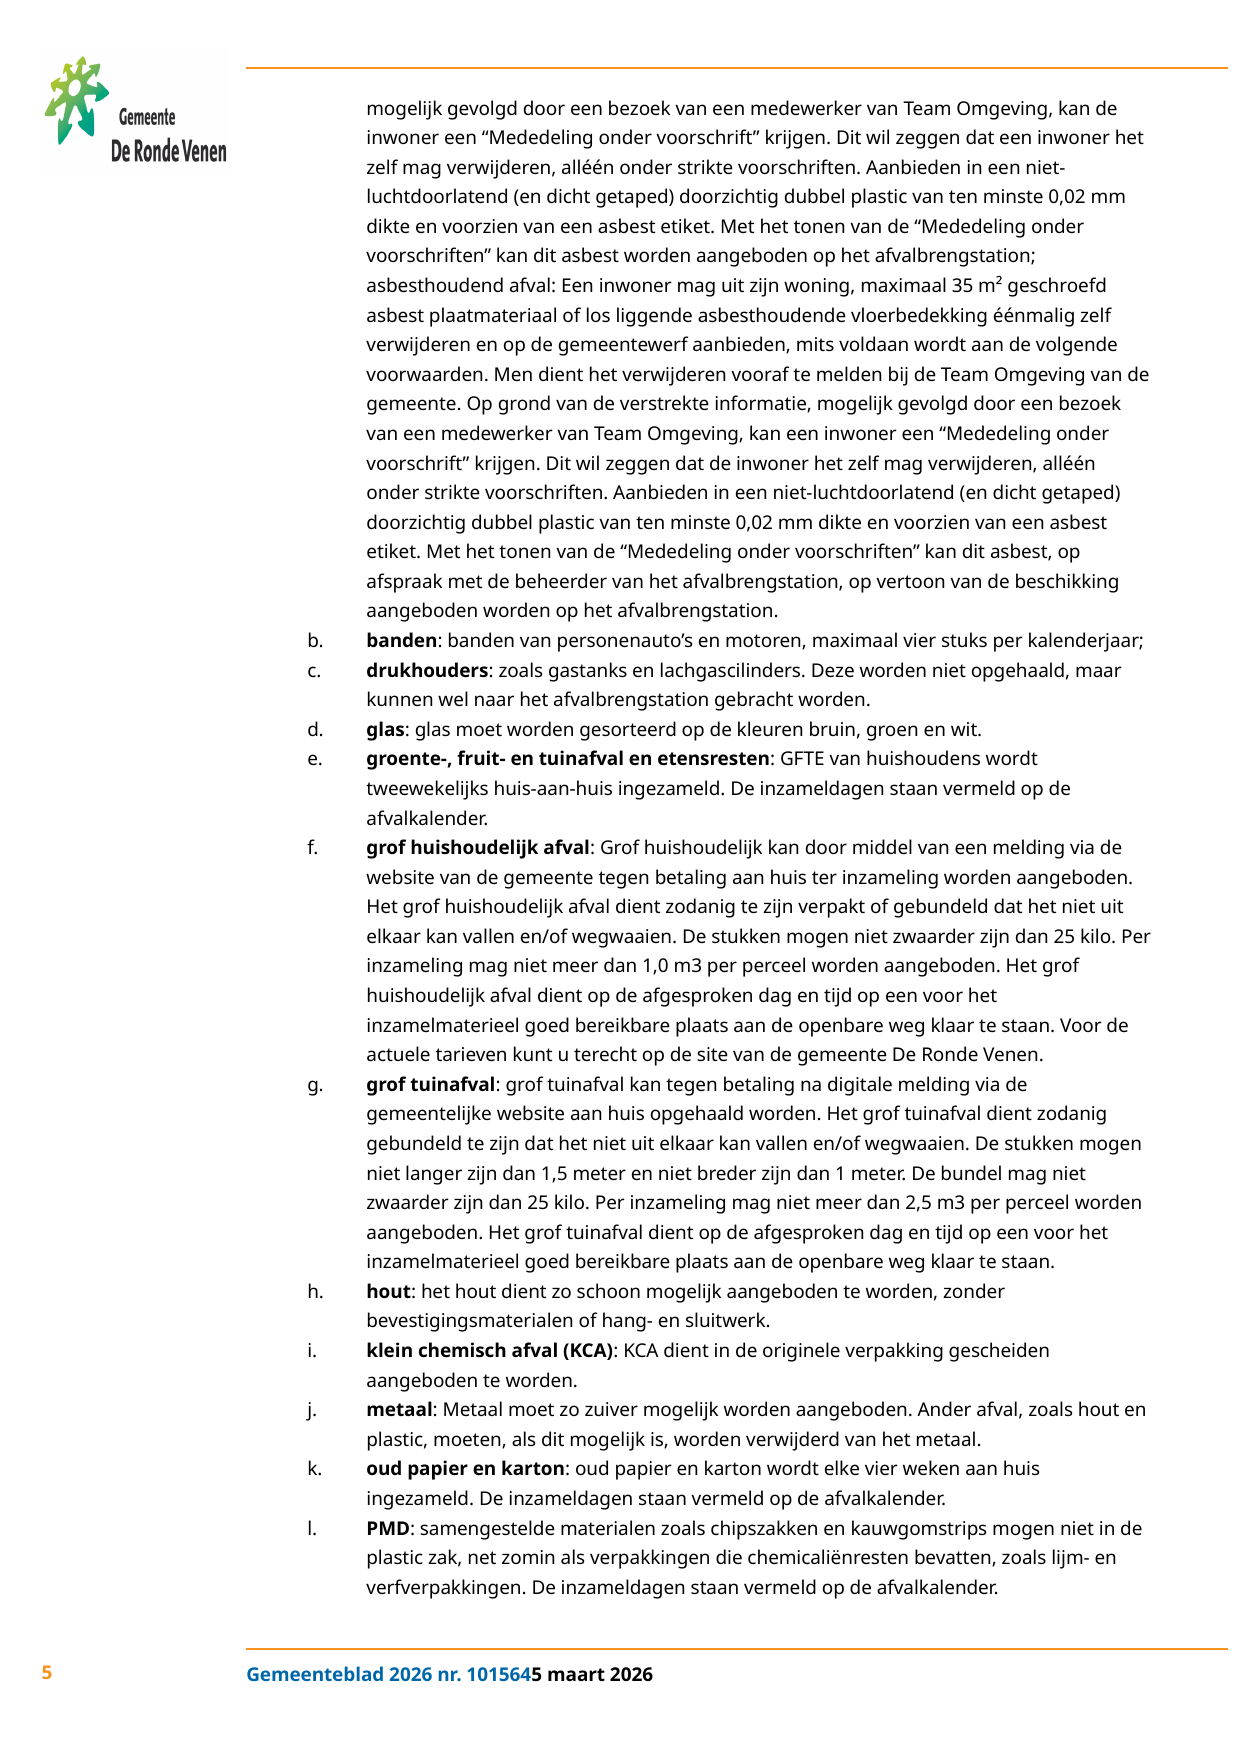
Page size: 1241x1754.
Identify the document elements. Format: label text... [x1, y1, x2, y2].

list klein chemisch afval (KCA): KCA dient in de originele verpakking gescheiden aangeboden te worden. [307, 1337, 1152, 1393]
list PMD: samengestelde materialen zoals chipszakken en kauwgomstrips mogen niet in de plastic zak, net zomin als verpakkingen die chemicaliënresten bevatten, zoals lijm- en verfverpakkingen. De inzameldagen staan vermeld op de afvalkalender. [307, 1515, 1152, 1600]
list drukhouders: zoals gastanks en lachgascilinders. Deze worden niet opgehaald, maar kunnen wel naar het afvalbrengstation gebracht worden. [307, 657, 1152, 712]
list asbesthoudend afval: Een inwoner mag uit zijn woning, maximaal 35 m² geschroefd asbest plaatmateriaal of los liggende asbesthoudende vloerbedekking éénmalig zelf verwijderen en op de gemeentewerf aanbieden, mits voldaan wordt aan de volgende voorwaarden. Men dient het verwijderen vooraf te melden bij de Team Omgeving van de gemeente. Op grond van de verstrekte informatie, mogelijk gevolgd door een bezoek van een medewerker van Team Omgeving, kan een inwoner een “Mededeling onder voorschrift” krijgen. Dit wil zeggen dat de inwoner het zelf mag verwijderen, alléén onder strikte voorschriften. Aanbieden in een niet-luchtdoorlatend (en dicht getaped) doorzichtig dubbel plastic van ten minste 0,02 mm dikte en voorzien van een asbest etiket. Met het tonen van de “Mededeling onder voorschriften” kan dit asbest, op afspraak met de beheerder van het afvalbrengstation, op vertoon van de beschikking aangeboden worden op het afvalbrengstation. [307, 272, 1152, 623]
list mogelijk gevolgd door een bezoek van een medewerker van Team Omgeving, kan de inwoner een “Mededeling onder voorschrift” krijgen. Dit wil zeggen dat een inwoner het zelf mag verwijderen, alléén onder strikte voorschriften. Aanbieden in een niet-luchtdoorlatend (en dicht getaped) doorzichtig dubbel plastic van ten minste 0,02 mm dikte en voorzien van een asbest etiket. Met het tonen van de “Mededeling onder voorschriften” kan dit asbest worden aangeboden op het afvalbrengstation; [307, 95, 1152, 268]
list grof huishoudelijk afval: Grof huishoudelijk kan door middel van een melding via de website van de gemeente tegen betaling aan huis ter inzameling worden aangeboden. Het grof huishoudelijk afval dient zodanig te zijn verpakt of gebundeld dat het niet uit elkaar kan vallen en/of wegwaaien. De stukken mogen niet zwaarder zijn dan 25 kilo. Per inzameling mag niet meer dan 1,0 m3 per perceel worden aangeboden. Het grof huishoudelijk afval dient op de afgesproken dag en tijd op een voor het inzamelmaterieel goed bereikbare plaats aan de openbare weg klaar te staan. Voor de actuele tarieven kunt u terecht op de site van de gemeente De Ronde Venen. [307, 834, 1152, 1067]
list glas: glas moet worden gesorteerd op de kleuren bruin, groen en wit. [307, 716, 1152, 742]
list grof tuinafval: grof tuinafval kan tegen betaling na digitale melding via de gemeentelijke website aan huis opgehaald worden. Het grof tuinafval dient zodanig gebundeld te zijn dat het niet uit elkaar kan vallen en/of wegwaaien. De stukken mogen niet langer zijn dan 1,5 meter en niet breder zijn dan 1 meter. De bundel mag niet zwaarder zijn dan 25 kilo. Per inzameling mag niet meer dan 2,5 m3 per perceel worden aangeboden. Het grof tuinafval dient op de afgesproken dag en tijd op een voor het inzamelmaterieel goed bereikbare plaats aan de openbare weg klaar te staan. [307, 1071, 1152, 1274]
list oud papier en karton: oud papier en karton wordt elke vier weken aan huis ingezameld. De inzameldagen staan vermeld op de afvalkalender. [307, 1456, 1152, 1511]
list groente-, fruit- en tuinafval en etensresten: GFTE van huishoudens wordt tweewekelijks huis-aan-huis ingezameld. De inzameldagen staan vermeld op de afvalkalender. [307, 746, 1152, 831]
list metaal: Metaal moet zo zuiver mogelijk worden aangeboden. Ander afval, zoals hout en plastic, moeten, als dit mogelijk is, worden verwijderd van het metaal. [307, 1396, 1152, 1452]
picture [41, 47, 231, 172]
list hout: het hout dient zo schoon mogelijk aangeboden te worden, zonder bevestigingsmaterialen of hang- en sluitwerk. [307, 1278, 1152, 1333]
list banden: banden van personenauto’s en motoren, maximaal vier stuks per kalenderjaar; [307, 627, 1152, 653]
